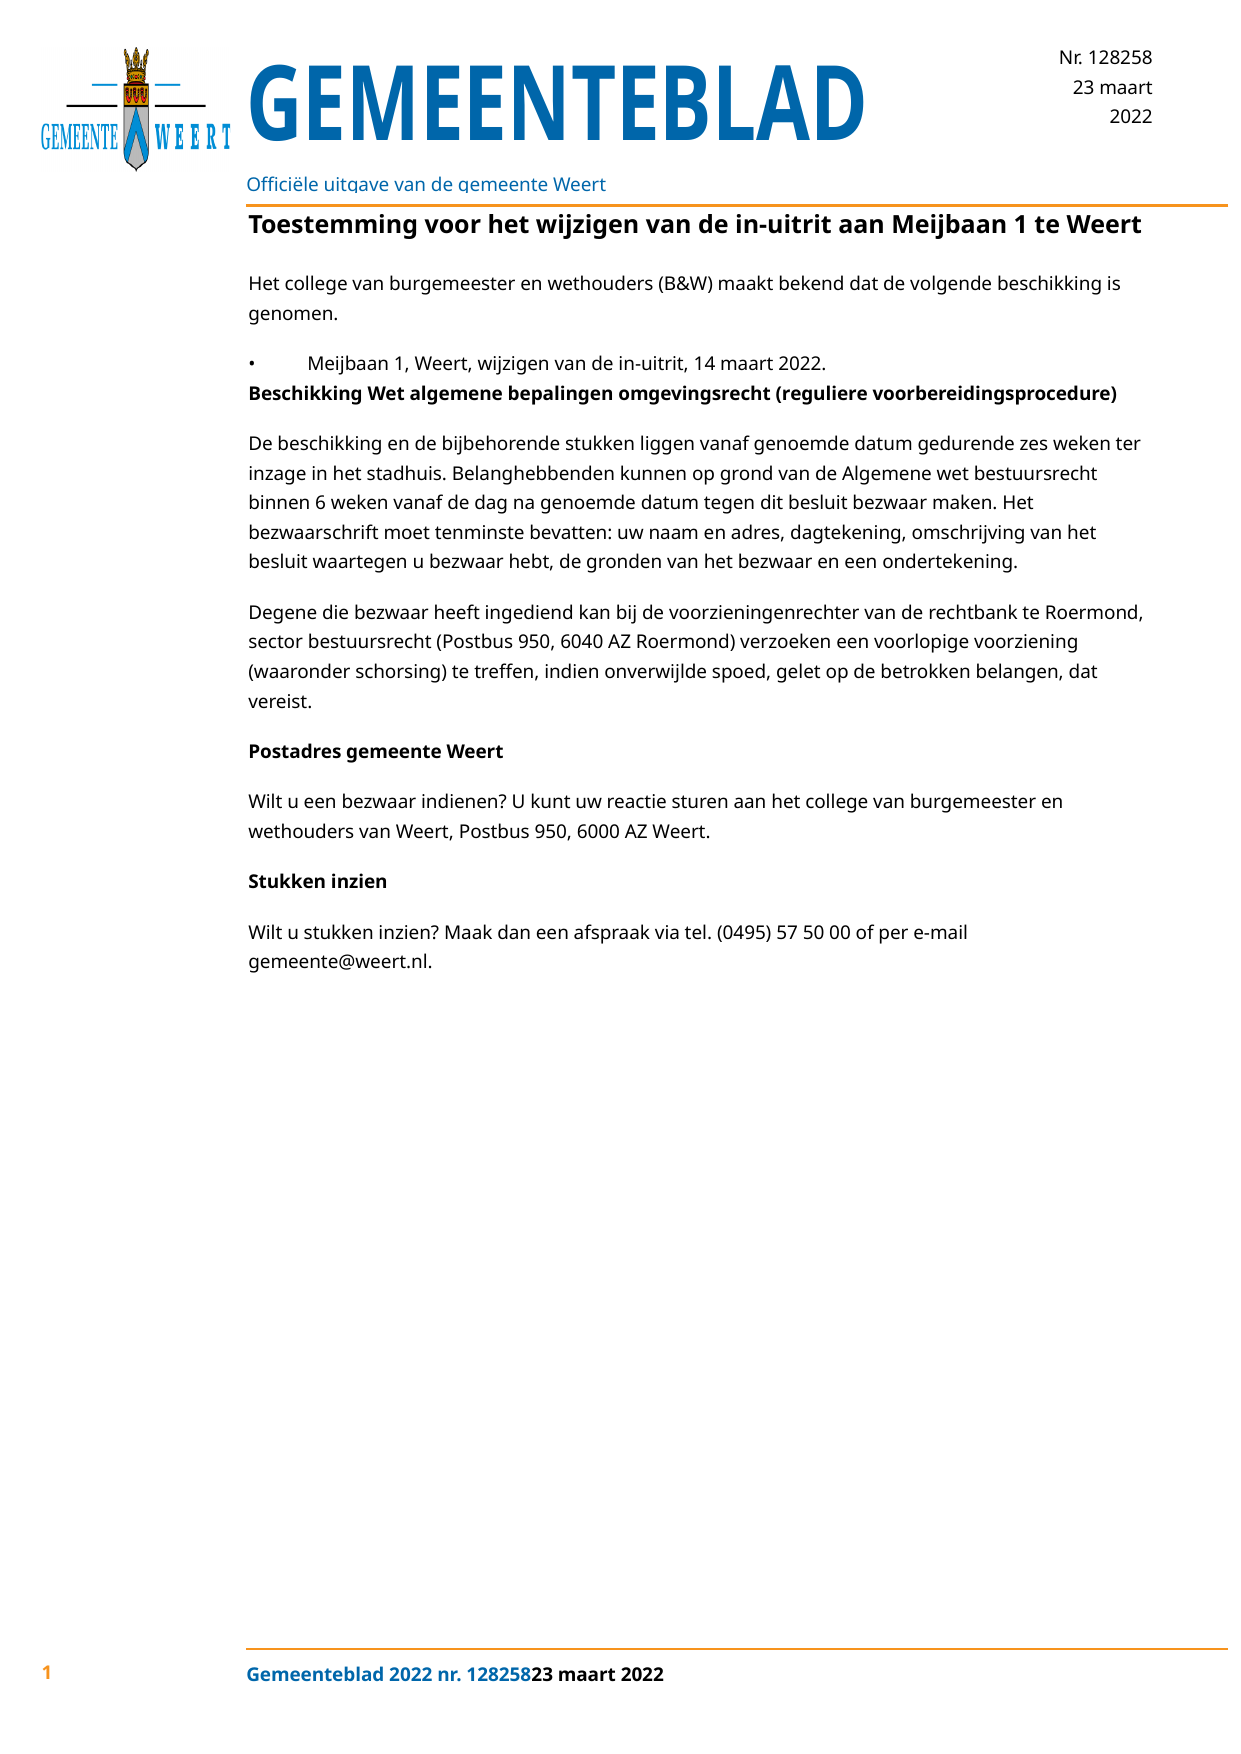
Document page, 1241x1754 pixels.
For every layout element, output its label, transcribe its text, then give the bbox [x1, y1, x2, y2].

text Beschikking Wet algemene bepalingen omgevingsrecht (reguliere voorbereidingsprocedure) [248, 380, 1152, 406]
text Wilt u een bezwaar indienen? U kunt uw reactie sturen aan het college van burgemeester en wethouders van Weert, Postbus 950, 6000 AZ Weert. [248, 789, 1152, 844]
text Postadres gemeente Weert [248, 738, 1152, 764]
text Degene die bezwaar heeft ingediend kan bij de voorzieningenrechter van de rechtbank te Roermond, sector bestuursrecht (Postbus 950, 6040 AZ Roermond) verzoeken een voorlopige voorziening (waaronder schorsing) te treffen, indien onverwijlde spoed, gelet op de betrokken belangen, dat vereist. [248, 599, 1152, 713]
picture [41, 47, 231, 172]
text Het college van burgemeester en wethouders (B&W) maakt bekend dat de volgende beschikking is genomen. [248, 270, 1152, 326]
text Toestemming voor het wijzigen van de in-uitrit aan Meijbaan 1 te Weert [248, 207, 1152, 241]
text Wilt u stukken inzien? Maak dan een afspraak via tel. (0495) 57 50 00 of per e-mail gemeente@weert.nl. [248, 919, 1152, 974]
text De beschikking en de bijbehorende stukken liggen vanaf genoemde datum gedurende zes weken ter inzage in het stadhuis. Belanghebbenden kunnen op grond van de Algemene wet bestuursrecht binnen 6 weken vanaf de dag na genoemde datum tegen dit besluit bezwaar maken. Het bezwaarschrift moet tenminste bevatten: uw naam en adres, dagtekening, omschrijving van het besluit waartegen u bezwaar hebt, de gronden van het bezwaar en een ondertekening. [248, 430, 1152, 574]
list Meijbaan 1, Weert, wijzigen van de in-uitrit, 14 maart 2022. [248, 350, 1152, 376]
text Stukken inzien [248, 869, 1152, 894]
